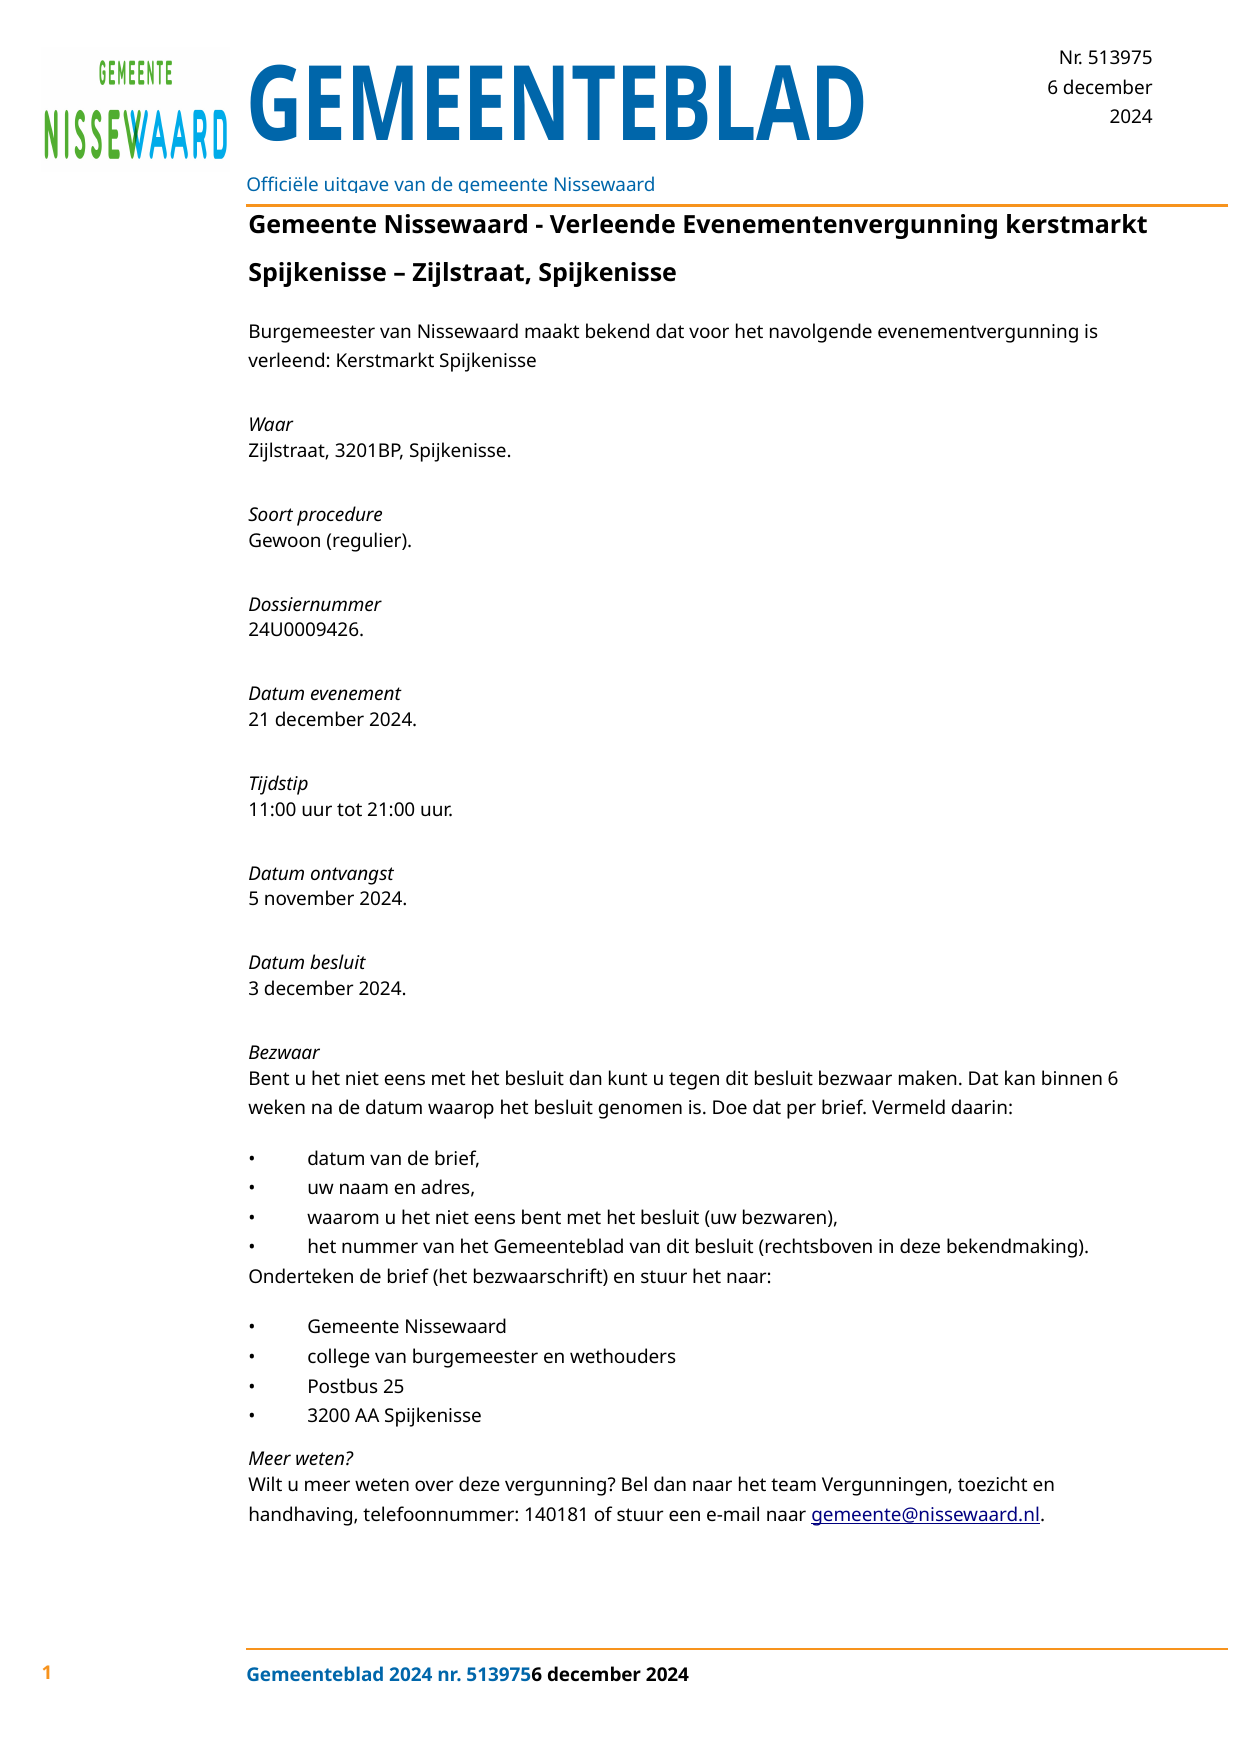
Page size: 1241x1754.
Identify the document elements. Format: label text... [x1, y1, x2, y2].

text Datum ontvangst [248, 860, 1152, 886]
text 11:00 uur tot 21:00 uur. [248, 796, 1152, 822]
text Burgemeester van Nissewaard maakt bekend dat voor het navolgende evenementvergunning is verleend: Kerstmarkt Spijkenisse [248, 318, 1152, 373]
list het nummer van het Gemeenteblad van dit besluit (rechtsboven in deze bekendmaking). [248, 1234, 1152, 1259]
text Dossiernummer [248, 591, 1152, 617]
picture [41, 47, 231, 172]
text Waar [248, 411, 1152, 437]
list 3200 AA Spijkenisse [248, 1402, 1152, 1428]
text 24U0009426. [248, 617, 1152, 642]
text 5 november 2024. [248, 886, 1152, 911]
text Wilt u meer weten over deze vergunning? Bel dan naar het team Vergunningen, toezicht en handhaving, telefoonnummer: 140181 of stuur een e-mail naar gemeente@nissewaard.nl. [248, 1471, 1152, 1527]
text 21 december 2024. [248, 706, 1152, 732]
list waarom u het niet eens bent met het besluit (uw bezwaren), [248, 1204, 1152, 1230]
list datum van de brief, [248, 1145, 1152, 1171]
text Datum besluit [248, 949, 1152, 975]
text Bent u het niet eens met het besluit dan kunt u tegen dit besluit bezwaar maken. Dat kan binnen 6 weken na de datum waarop het besluit genomen is. Doe dat per brief. Vermeld daarin: [248, 1065, 1152, 1120]
list Postbus 25 [248, 1373, 1152, 1399]
list uw naam en adres, [248, 1174, 1152, 1200]
text Bezwaar [248, 1039, 1152, 1065]
text Datum evenement [248, 681, 1152, 706]
text Soort procedure [248, 501, 1152, 527]
text Zijlstraat, 3201BP, Spijkenisse. [248, 437, 1152, 463]
text Gewoon (regulier). [248, 527, 1152, 553]
list Gemeente Nissewaard [248, 1314, 1152, 1339]
text Meer weten? [248, 1446, 1152, 1471]
text Gemeente Nissewaard - Verleende Evenementenvergunning kerstmarkt Spijkenisse – Zijlstraat, Spijkenisse [248, 207, 1152, 288]
text 3 december 2024. [248, 975, 1152, 1001]
text Tijdstip [248, 770, 1152, 796]
text Onderteken de brief (het bezwaarschrift) en stuur het naar: [248, 1263, 1152, 1289]
list college van burgemeester en wethouders [248, 1343, 1152, 1369]
